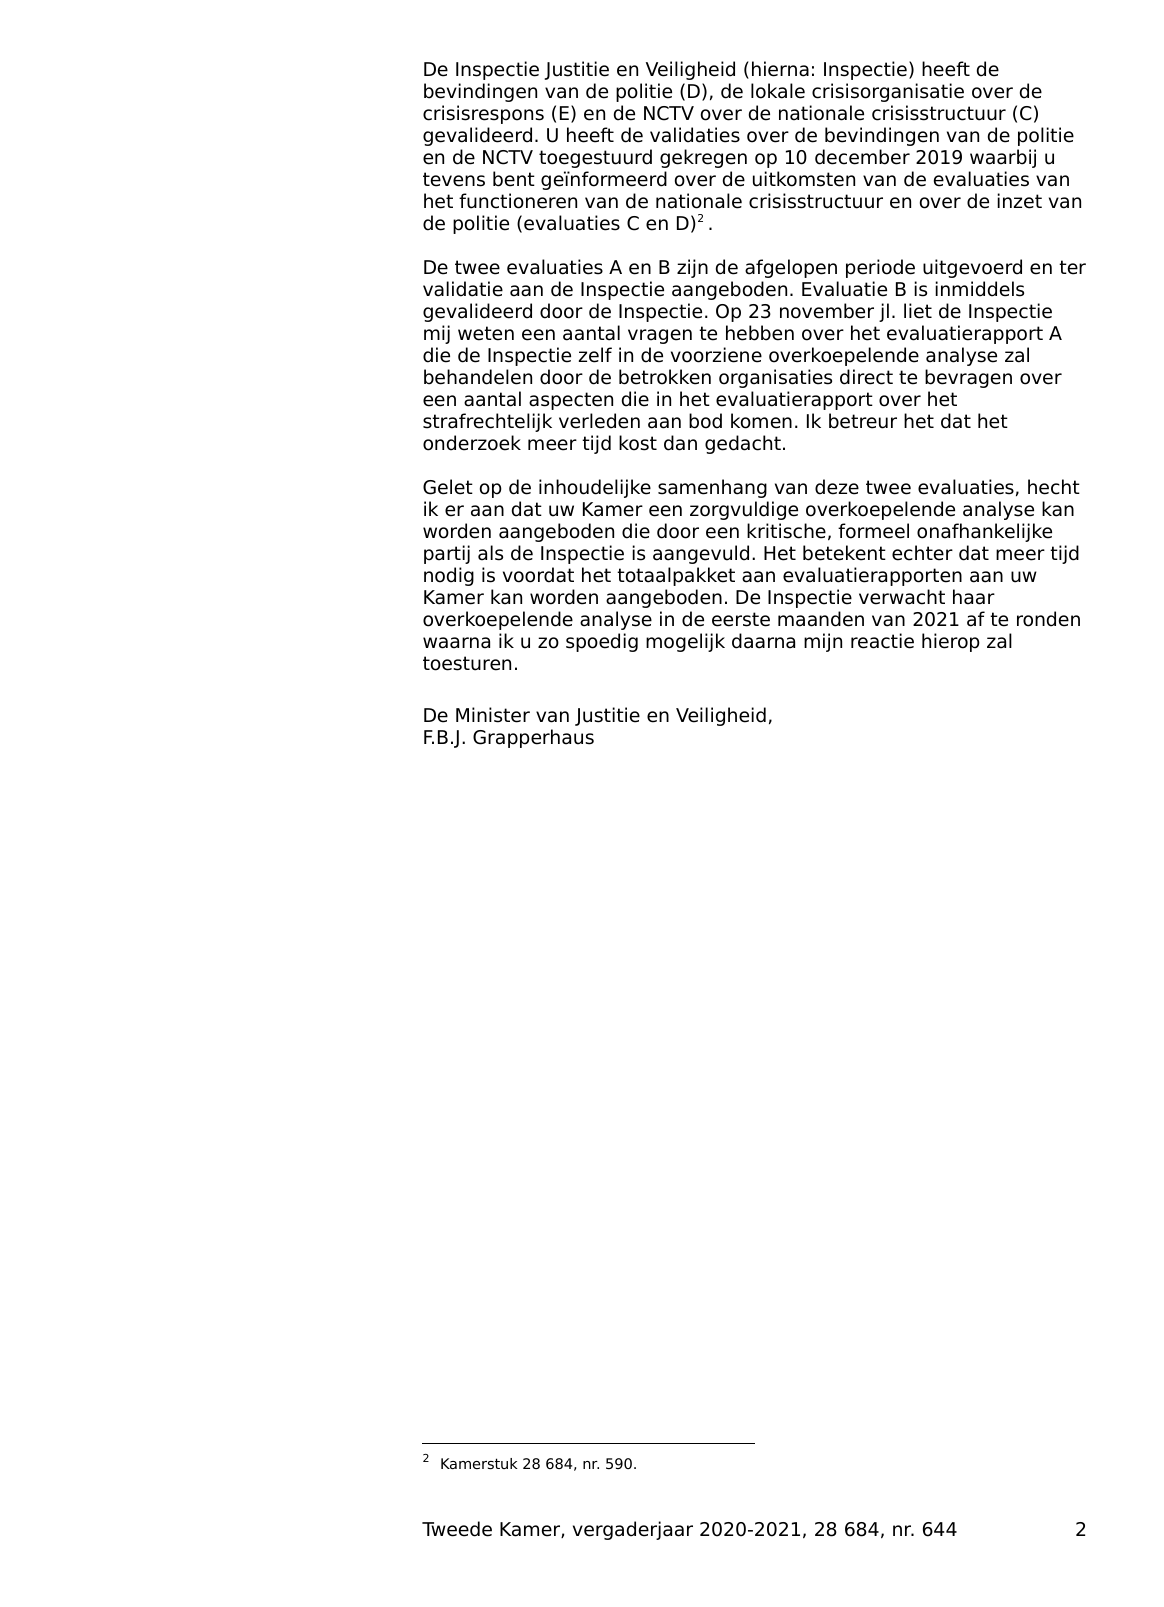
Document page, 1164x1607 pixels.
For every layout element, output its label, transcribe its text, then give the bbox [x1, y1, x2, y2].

text Gelet op de inhoudelijke samenhang van deze twee evaluaties, hecht ik er aan dat uw Kamer een zorgvuldige overkoepelende analyse kan worden aangeboden die door een kritische, formeel onafhankelijke partij als de Inspectie is aangevuld. Het betekent echter dat meer tijd nodig is voordat het totaalpakket aan evaluatierapporten aan uw Kamer kan worden aangeboden. De Inspectie verwacht haar overkoepelende analyse in de eerste maanden van 2021 af te ronden waarna ik u zo spoedig mogelijk daarna mijn reactie hierop zal toesturen. [422, 477, 1087, 675]
text Kamerstuk 28 684, nr. 590. [422, 1452, 1087, 1474]
text De Minister van Justitie en Veiligheid, F.B.J. Grapperhaus [422, 705, 1087, 749]
text De Inspectie Justitie en Veiligheid (hierna: Inspectie) heeft de bevindingen van de politie (D), de lokale crisisorganisatie over de crisisrespons (E) en de NCTV over de nationale crisisstructuur (C) gevalideerd. U heeft de validaties over de bevindingen van de politie en de NCTV toegestuurd gekregen op 10 december 2019 waarbij u tevens bent geïnformeerd over de uitkomsten van de evaluaties van het functioneren van de nationale crisisstructuur en over de inzet van de politie (evaluaties C en D). [422, 59, 1087, 235]
text De twee evaluaties A en B zijn de afgelopen periode uitgevoerd en ter validatie aan de Inspectie aangeboden. Evaluatie B is inmiddels gevalideerd door de Inspectie. Op 23 november jl. liet de Inspectie mij weten een aantal vragen te hebben over het evaluatierapport A die de Inspectie zelf in de voorziene overkoepelende analyse zal behandelen door de betrokken organisaties direct te bevragen over een aantal aspecten die in het evaluatierapport over het strafrechtelijk verleden aan bod komen. Ik betreur het dat het onderzoek meer tijd kost dan gedacht. [422, 257, 1087, 455]
